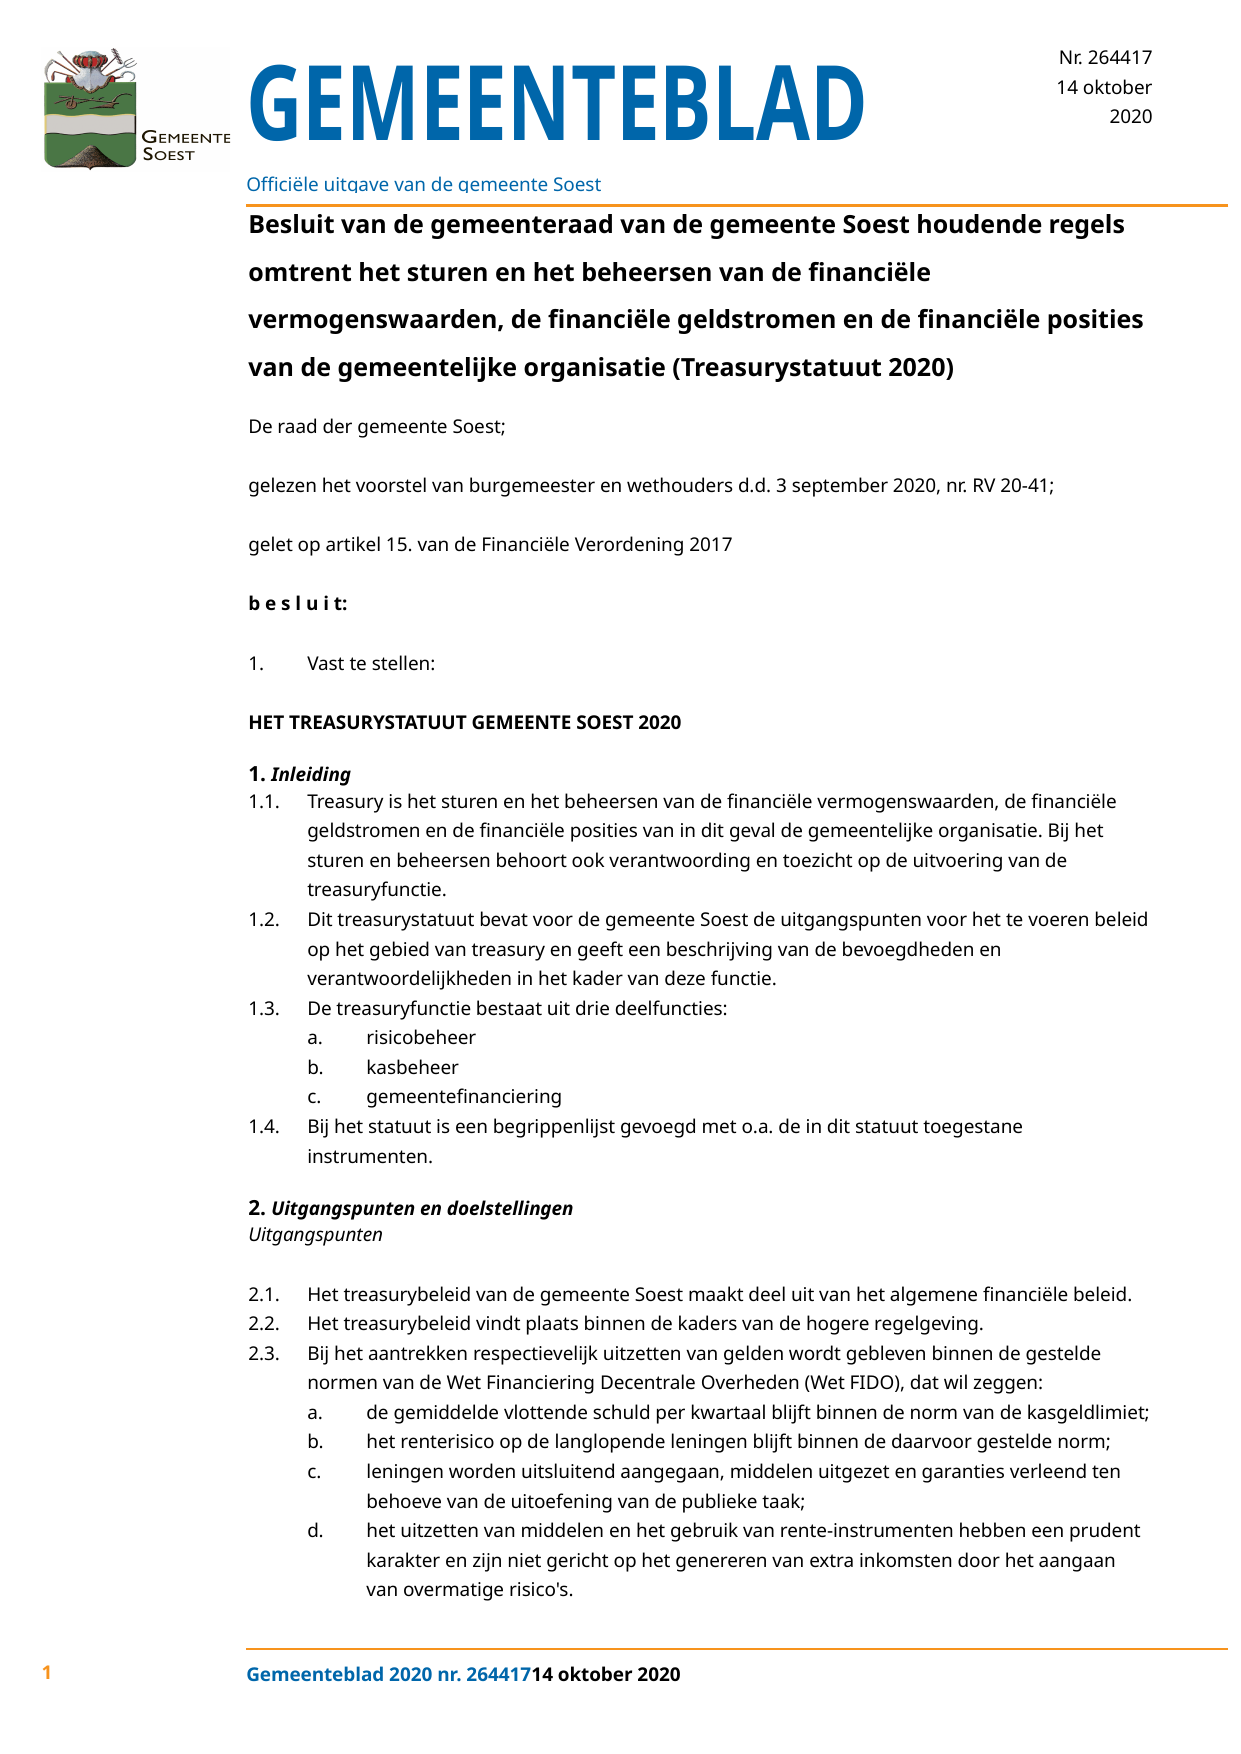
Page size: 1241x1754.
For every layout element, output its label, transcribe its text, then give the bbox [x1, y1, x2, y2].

list de gemiddelde vlottende schuld per kwartaal blijft binnen de norm van de kasgeldlimiet; [307, 1399, 1152, 1425]
text b e s l u i t: [248, 591, 1152, 616]
list Bij het statuut is een begrippenlijst gevoegd met o.a. de in dit statuut toegestane instrumenten. [248, 1113, 1152, 1168]
text gelet op artikel 15. van de Financiële Verordening 2017 [248, 531, 1152, 557]
text HET TREASURYSTATUUT GEMEENTE SOEST 2020 [248, 709, 1152, 735]
list het renterisico op de langlopende leningen blijft binnen de daarvoor gestelde norm; [307, 1429, 1152, 1454]
picture [41, 47, 231, 172]
list leningen worden uitsluitend aangegaan, middelen uitgezet en garanties verleend ten behoeve van de uitoefening van de publieke taak; [307, 1458, 1152, 1514]
list risicobeheer [307, 1024, 1152, 1050]
text De raad der gemeente Soest; [248, 413, 1152, 439]
list Bij het aantrekken respectievelijk uitzetten van gelden wordt gebleven binnen de gestelde normen van de Wet Financiering Decentrale Overheden (Wet FIDO), dat wil zeggen: [248, 1340, 1152, 1395]
text Besluit van de gemeenteraad van de gemeente Soest houdende regels omtrent het sturen en het beheersen van de financiële vermogenswaarden, de financiële geldstromen en de financiële posities van de gemeentelijke organisatie (Treasurystatuut 2020) [248, 207, 1152, 384]
list De treasuryfunctie bestaat uit drie deelfuncties: [248, 995, 1152, 1021]
text Uitgangspunten [248, 1222, 1152, 1247]
list Treasury is het sturen en het beheersen van de financiële vermogenswaarden, de financiële geldstromen en de financiële posities van in dit geval de gemeentelijke organisatie. Bij het sturen en beheersen behoort ook verantwoording en toezicht op de uitvoering van de treasuryfunctie. [248, 788, 1152, 902]
text 1. Inleiding [248, 759, 1152, 788]
text gelezen het voorstel van burgemeester en wethouders d.d. 3 september 2020, nr. RV 20-41; [248, 472, 1152, 498]
text 2. Uitgangspunten en doelstellingen [248, 1193, 1152, 1222]
list gemeentefinanciering [307, 1084, 1152, 1109]
list Het treasurybeleid van de gemeente Soest maakt deel uit van het algemene financiële beleid. [248, 1281, 1152, 1307]
list kasbeheer [307, 1054, 1152, 1080]
list Vast te stellen: [248, 650, 1152, 676]
list het uitzetten van middelen en het gebruik van rente-instrumenten hebben een prudent karakter en zijn niet gericht op het genereren van extra inkomsten door het aangaan van overmatige risico's. [307, 1517, 1152, 1602]
list Dit treasurystatuut bevat voor de gemeente Soest de uitgangspunten voor het te voeren beleid op het gebied van treasury en geeft een beschrijving van de bevoegdheden en verantwoordelijkheden in het kader van deze functie. [248, 906, 1152, 991]
list Het treasurybeleid vindt plaats binnen de kaders van de hogere regelgeving. [248, 1310, 1152, 1336]
